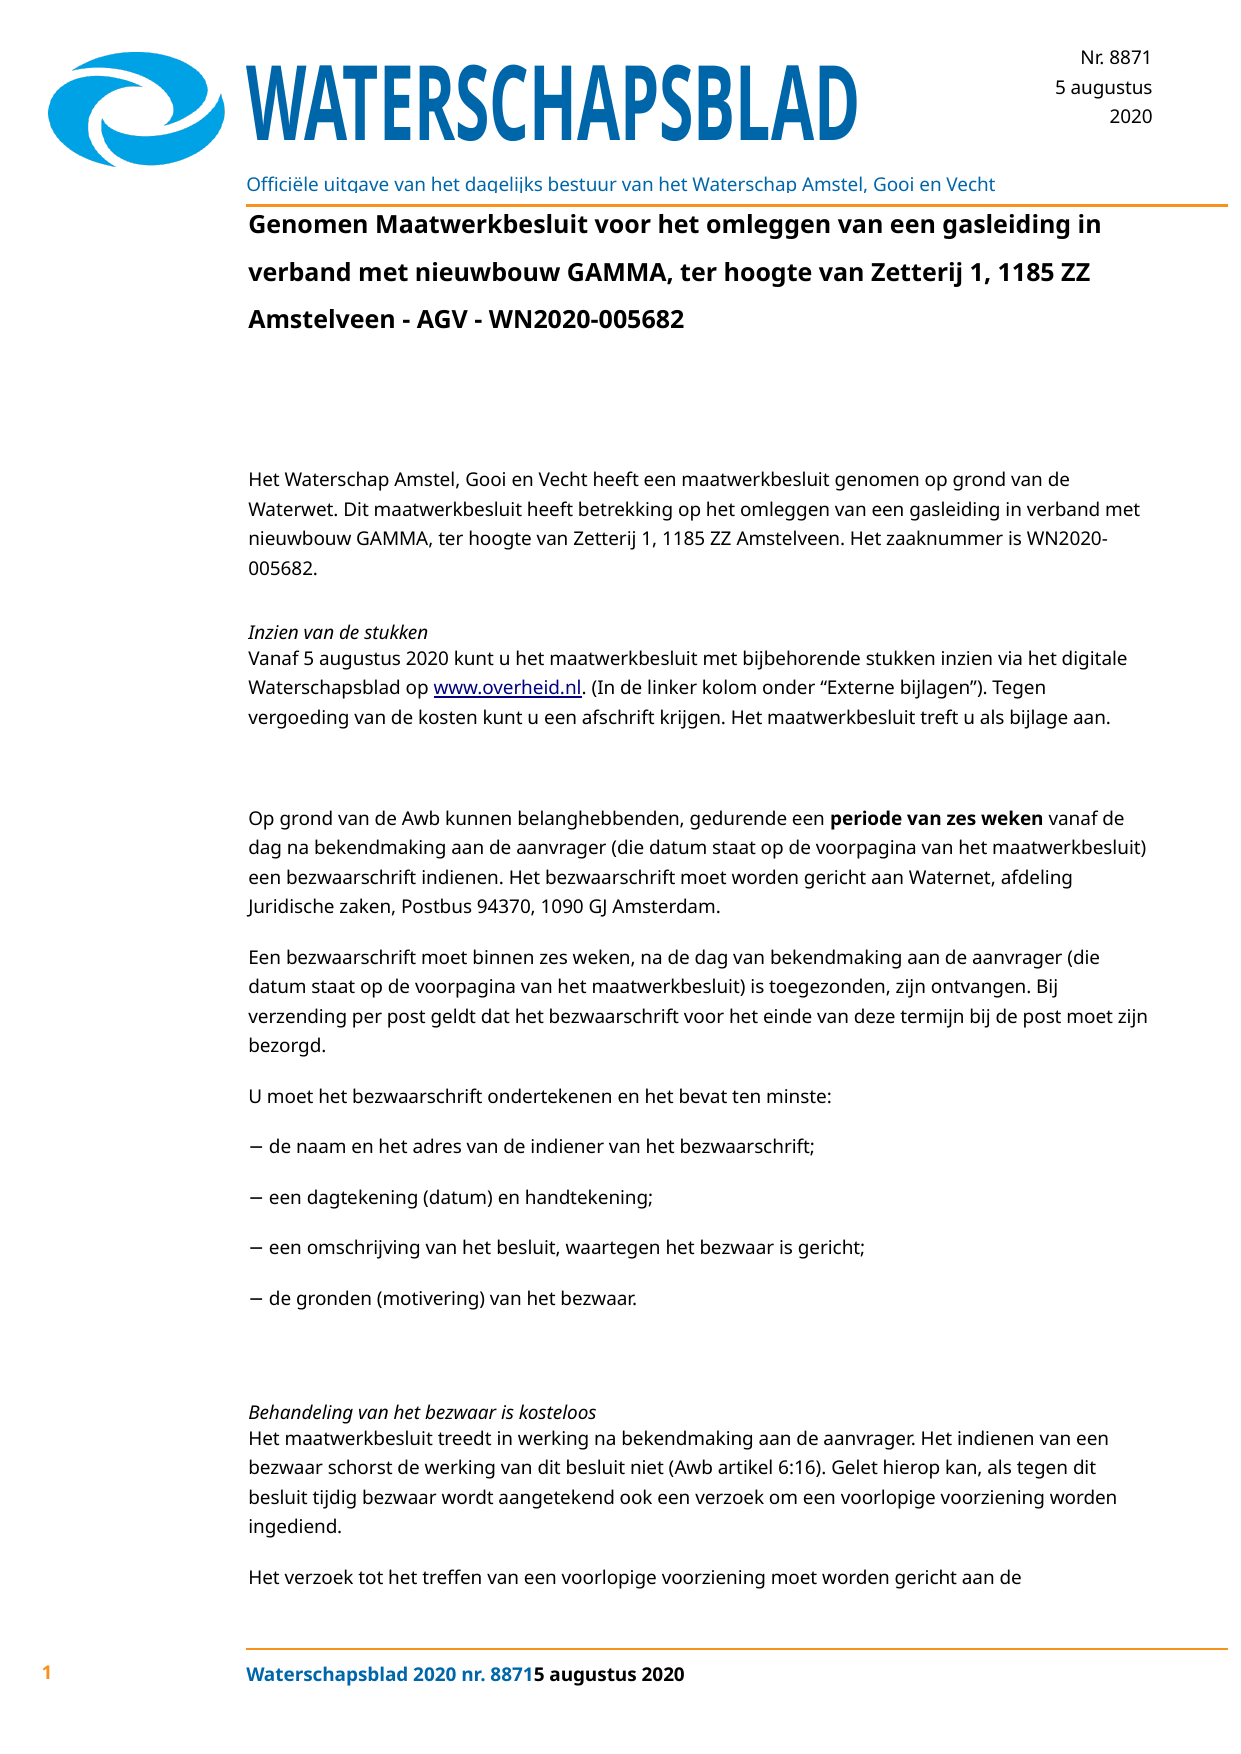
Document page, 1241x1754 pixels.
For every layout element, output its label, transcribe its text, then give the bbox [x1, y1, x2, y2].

picture [41, 47, 231, 172]
text − een omschrijving van het besluit, waartegen het bezwaar is gericht; [248, 1234, 1152, 1260]
text − de naam en het adres van de indiener van het bezwaarschrift; [248, 1133, 1152, 1159]
text Vanaf 5 augustus 2020 kunt u het maatwerkbesluit met bijbehorende stukken inzien via het digitale Waterschapsblad op www.overheid.nl. (In de linker kolom onder “Externe bijlagen”). Tegen vergoeding van de kosten kunt u een afschrift krijgen. Het maatwerkbesluit treft u als bijlage aan. [248, 645, 1152, 730]
text Het maatwerkbesluit treedt in werking na bekendmaking aan de aanvrager. Het indienen van een bezwaar schorst de werking van dit besluit niet (Awb artikel 6:16). Gelet hierop kan, als tegen dit besluit tijdig bezwaar wordt aangetekend ook een verzoek om een voorlopige voorziening worden ingediend. [248, 1425, 1152, 1539]
text Op grond van de Awb kunnen belanghebbenden, gedurende een periode van zes weken vanaf de dag na bekendmaking aan de aanvrager (die datum staat op de voorpagina van het maatwerkbesluit) een bezwaarschrift indienen. Het bezwaarschrift moet worden gericht aan Waternet, afdeling Juridische zaken, Postbus 94370, 1090 GJ Amsterdam. [248, 805, 1152, 919]
text Het Waterschap Amstel, Gooi en Vecht heeft een maatwerkbesluit genomen op grond van de Waterwet. Dit maatwerkbesluit heeft betrekking op het omleggen van een gasleiding in verband met nieuwbouw GAMMA, ter hoogte van Zetterij 1, 1185 ZZ Amstelveen. Het zaaknummer is WN2020-005682. [248, 466, 1152, 581]
text − de gronden (motivering) van het bezwaar. [248, 1285, 1152, 1311]
text Inzien van de stukken [248, 619, 1152, 645]
text − een dagtekening (datum) en handtekening; [248, 1184, 1152, 1210]
text U moet het bezwaarschrift ondertekenen en het bevat ten minste: [248, 1083, 1152, 1109]
text Genomen Maatwerkbesluit voor het omleggen van een gasleiding in verband met nieuwbouw GAMMA, ter hoogte van Zetterij 1, 1185 ZZ Amstelveen - AGV - WN2020-005682 [248, 207, 1152, 336]
text Behandeling van het bezwaar is kosteloos [248, 1399, 1152, 1425]
text Een bezwaarschrift moet binnen zes weken, na de dag van bekendmaking aan de aanvrager (die datum staat op de voorpagina van het maatwerkbesluit) is toegezonden, zijn ontvangen. Bij verzending per post geldt dat het bezwaarschrift voor het einde van deze termijn bij de post moet zijn bezorgd. [248, 944, 1152, 1058]
text Het verzoek tot het treffen van een voorlopige voorziening moet worden gericht aan de [248, 1564, 1152, 1590]
